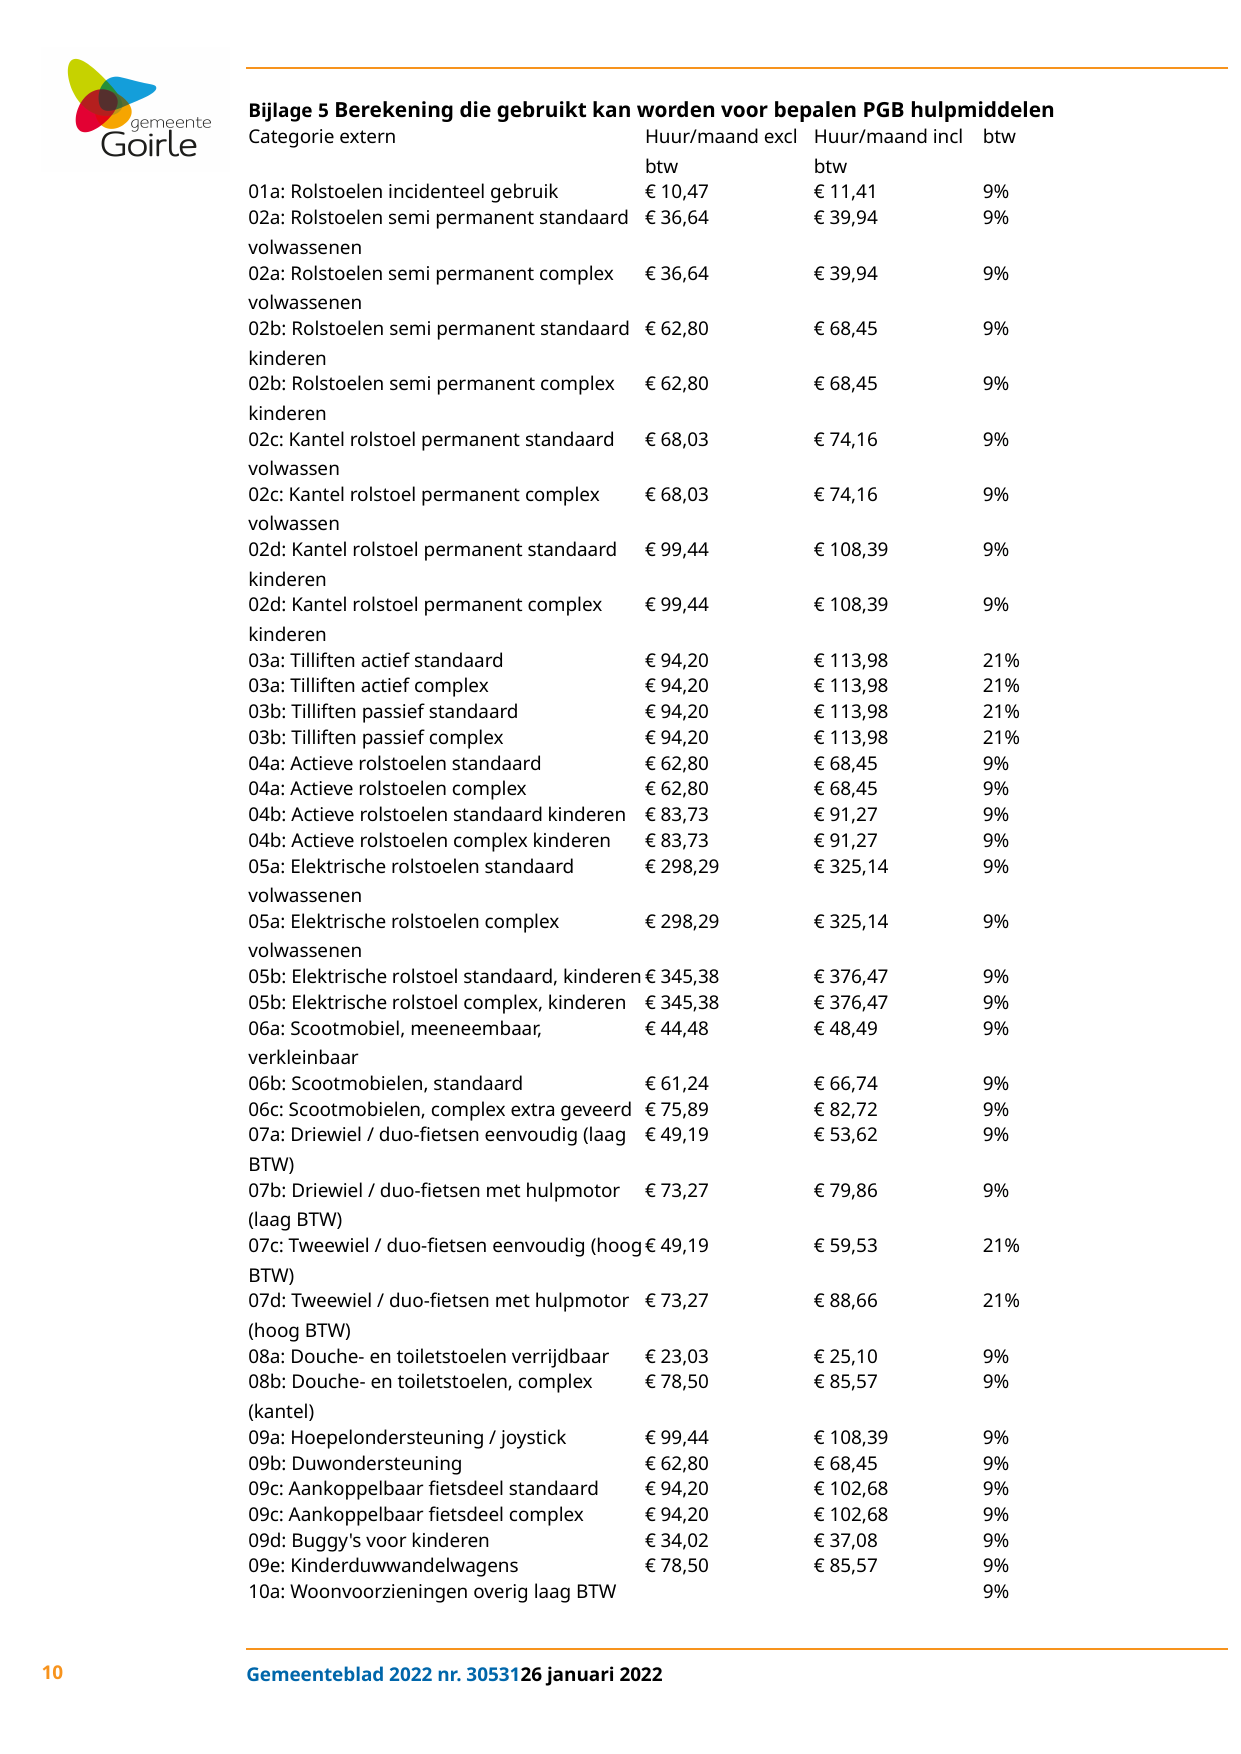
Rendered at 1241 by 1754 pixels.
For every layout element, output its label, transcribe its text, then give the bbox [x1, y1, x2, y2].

table_cell € 85,57 [814, 1369, 983, 1424]
table_cell € 62,80 [645, 370, 814, 426]
table_cell 03a: Tilliften actief complex [248, 673, 645, 698]
table_cell 07c: Tweewiel / duo-fietsen eenvoudig (hoog BTW) [248, 1232, 645, 1288]
table_cell 02a: Rolstoelen semi permanent complex volwassenen [248, 260, 645, 315]
table_cell 09c: Aankoppelbaar fietsdeel standaard [248, 1475, 645, 1501]
table_cell 05a: Elektrische rolstoelen complex volwassenen [248, 908, 645, 963]
table_cell € 73,27 [645, 1288, 814, 1343]
table_cell 08a: Douche- en toiletstoelen verrijdbaar [248, 1343, 645, 1369]
table_cell 10a: Woonvoorzieningen overig laag BTW [248, 1578, 645, 1604]
table_cell 02c: Kantel rolstoel permanent complex volwassen [248, 481, 645, 536]
table_cell 03a: Tilliften actief standaard [248, 647, 645, 673]
table_cell € 82,72 [814, 1096, 983, 1122]
table_cell € 68,45 [814, 315, 983, 370]
table_cell 9% [983, 592, 1152, 647]
table_cell 09b: Duwondersteuning [248, 1450, 645, 1475]
table_cell 9% [983, 1369, 1152, 1424]
table_cell 04b: Actieve rolstoelen standaard kinderen [248, 801, 645, 827]
table_cell € 23,03 [645, 1343, 814, 1369]
table_cell € 61,24 [645, 1070, 814, 1096]
table_cell 04b: Actieve rolstoelen complex kinderen [248, 827, 645, 853]
table_cell € 91,27 [814, 827, 983, 853]
table_cell € 94,20 [645, 699, 814, 724]
table_cell 05b: Elektrische rolstoel complex, kinderen [248, 989, 645, 1015]
table_cell 9% [983, 776, 1152, 801]
table_cell € 68,45 [814, 1450, 983, 1475]
table_cell € 74,16 [814, 481, 983, 536]
table_cell € 36,64 [645, 260, 814, 315]
table_cell € 94,20 [645, 1475, 814, 1501]
table_cell € 108,39 [814, 1424, 983, 1450]
table_cell 9% [983, 315, 1152, 370]
table_cell 9% [983, 179, 1152, 204]
table_cell € 49,19 [645, 1232, 814, 1288]
table_cell € 10,47 [645, 179, 814, 204]
table_cell 03b: Tilliften passief standaard [248, 699, 645, 724]
table_cell 04a: Actieve rolstoelen standaard [248, 750, 645, 776]
table_cell 02b: Rolstoelen semi permanent standaard kinderen [248, 315, 645, 370]
table_cell € 25,10 [814, 1343, 983, 1369]
table_cell 9% [983, 1177, 1152, 1232]
table_cell € 83,73 [645, 827, 814, 853]
picture [41, 47, 231, 172]
table_cell 02d: Kantel rolstoel permanent standaard kinderen [248, 536, 645, 592]
table_cell € 44,48 [645, 1015, 814, 1070]
text Bijlage 5 Berekening die gebruikt kan worden voor bepalen PGB hulpmiddelen [248, 95, 1152, 123]
table_cell € 102,68 [814, 1501, 983, 1527]
table_cell 9% [983, 1450, 1152, 1475]
table_cell € 376,47 [814, 964, 983, 989]
table_cell € 73,27 [645, 1177, 814, 1232]
table_cell € 48,49 [814, 1015, 983, 1070]
table_cell 02a: Rolstoelen semi permanent standaard volwassenen [248, 205, 645, 260]
table_cell 9% [983, 1424, 1152, 1450]
table_cell € 108,39 [814, 592, 983, 647]
table_cell 9% [983, 426, 1152, 481]
table_cell € 79,86 [814, 1177, 983, 1232]
table_cell 9% [983, 1553, 1152, 1578]
table_cell € 78,50 [645, 1369, 814, 1424]
table_cell 9% [983, 205, 1152, 260]
table_cell € 108,39 [814, 536, 983, 592]
table_header Huur/maand excl btw [645, 124, 814, 179]
table_cell € 62,80 [645, 776, 814, 801]
table_cell 05a: Elektrische rolstoelen standaard volwassenen [248, 853, 645, 908]
table_cell 21% [983, 647, 1152, 673]
table_cell € 66,74 [814, 1070, 983, 1096]
table_cell € 68,45 [814, 750, 983, 776]
table_cell € 39,94 [814, 260, 983, 315]
table_cell € 298,29 [645, 853, 814, 908]
table_cell 02d: Kantel rolstoel permanent complex kinderen [248, 592, 645, 647]
table_cell 09e: Kinderduwwandelwagens [248, 1553, 645, 1578]
table_cell € 91,27 [814, 801, 983, 827]
table_header Categorie extern [248, 124, 645, 179]
table_cell € 36,64 [645, 205, 814, 260]
table_cell 9% [983, 1501, 1152, 1527]
table_cell € 75,89 [645, 1096, 814, 1122]
table_cell 09a: Hoepelondersteuning / joystick [248, 1424, 645, 1450]
table_cell 9% [983, 908, 1152, 963]
table_cell 9% [983, 1343, 1152, 1369]
table_cell 21% [983, 724, 1152, 750]
table_cell 09d: Buggy's voor kinderen [248, 1527, 645, 1553]
table_cell € 94,20 [645, 647, 814, 673]
table_cell € 39,94 [814, 205, 983, 260]
table_cell € 49,19 [645, 1122, 814, 1177]
table_cell € 34,02 [645, 1527, 814, 1553]
table_cell 03b: Tilliften passief complex [248, 724, 645, 750]
table_cell 9% [983, 964, 1152, 989]
table_cell 06c: Scootmobielen, complex extra geveerd [248, 1096, 645, 1122]
table_cell € 113,98 [814, 647, 983, 673]
table_cell € 345,38 [645, 989, 814, 1015]
table_cell 9% [983, 1096, 1152, 1122]
table_cell € 11,41 [814, 179, 983, 204]
table_cell [645, 1578, 814, 1604]
table_cell 06a: Scootmobiel, meeneembaar, verkleinbaar [248, 1015, 645, 1070]
table_cell 9% [983, 370, 1152, 426]
table_cell 9% [983, 536, 1152, 592]
table_cell 9% [983, 853, 1152, 908]
table_cell € 68,03 [645, 481, 814, 536]
table_cell 21% [983, 673, 1152, 698]
table_cell € 62,80 [645, 1450, 814, 1475]
table_cell € 88,66 [814, 1288, 983, 1343]
table_cell 07a: Driewiel / duo-fietsen eenvoudig (laag BTW) [248, 1122, 645, 1177]
table_cell 9% [983, 1070, 1152, 1096]
table_cell € 94,20 [645, 1501, 814, 1527]
table_header btw [983, 124, 1152, 179]
table_cell € 62,80 [645, 750, 814, 776]
table_cell 21% [983, 1288, 1152, 1343]
table_cell € 37,08 [814, 1527, 983, 1553]
table_cell 9% [983, 989, 1152, 1015]
table_cell 09c: Aankoppelbaar fietsdeel complex [248, 1501, 645, 1527]
table_cell € 94,20 [645, 724, 814, 750]
table_cell 21% [983, 699, 1152, 724]
table_cell € 78,50 [645, 1553, 814, 1578]
table_cell € 99,44 [645, 592, 814, 647]
table_cell 9% [983, 827, 1152, 853]
table_cell € 85,57 [814, 1553, 983, 1578]
table_cell € 298,29 [645, 908, 814, 963]
table_cell € 113,98 [814, 673, 983, 698]
table_cell € 59,53 [814, 1232, 983, 1288]
table_cell € 74,16 [814, 426, 983, 481]
table_cell 9% [983, 1578, 1152, 1604]
table_cell 04a: Actieve rolstoelen complex [248, 776, 645, 801]
table_cell € 99,44 [645, 1424, 814, 1450]
table_cell 9% [983, 1015, 1152, 1070]
table_cell 9% [983, 260, 1152, 315]
table_cell € 99,44 [645, 536, 814, 592]
table_cell € 53,62 [814, 1122, 983, 1177]
table_cell 9% [983, 750, 1152, 776]
table_cell € 376,47 [814, 989, 983, 1015]
table_cell 21% [983, 1232, 1152, 1288]
table_cell 07d: Tweewiel / duo-fietsen met hulpmotor (hoog BTW) [248, 1288, 645, 1343]
table_cell € 62,80 [645, 315, 814, 370]
table_cell 05b: Elektrische rolstoel standaard, kinderen [248, 964, 645, 989]
table_cell 07b: Driewiel / duo-fietsen met hulpmotor (laag BTW) [248, 1177, 645, 1232]
table_cell € 94,20 [645, 673, 814, 698]
table_cell 9% [983, 481, 1152, 536]
table_cell 02b: Rolstoelen semi permanent complex kinderen [248, 370, 645, 426]
table_cell 9% [983, 1475, 1152, 1501]
table_cell 9% [983, 801, 1152, 827]
table_cell 9% [983, 1527, 1152, 1553]
table_cell € 325,14 [814, 853, 983, 908]
table_cell 02c: Kantel rolstoel permanent standaard volwassen [248, 426, 645, 481]
table_cell 06b: Scootmobielen, standaard [248, 1070, 645, 1096]
table_cell € 325,14 [814, 908, 983, 963]
table_cell € 102,68 [814, 1475, 983, 1501]
table_cell € 83,73 [645, 801, 814, 827]
table_cell € 113,98 [814, 724, 983, 750]
table_cell € 68,45 [814, 370, 983, 426]
table_cell 9% [983, 1122, 1152, 1177]
table_header Huur/maand incl btw [814, 124, 983, 179]
table_cell 01a: Rolstoelen incidenteel gebruik [248, 179, 645, 204]
table_cell € 68,45 [814, 776, 983, 801]
table_cell € 113,98 [814, 699, 983, 724]
table_cell [814, 1578, 983, 1604]
table_cell € 345,38 [645, 964, 814, 989]
table_cell 08b: Douche- en toiletstoelen, complex (kantel) [248, 1369, 645, 1424]
table_cell € 68,03 [645, 426, 814, 481]
